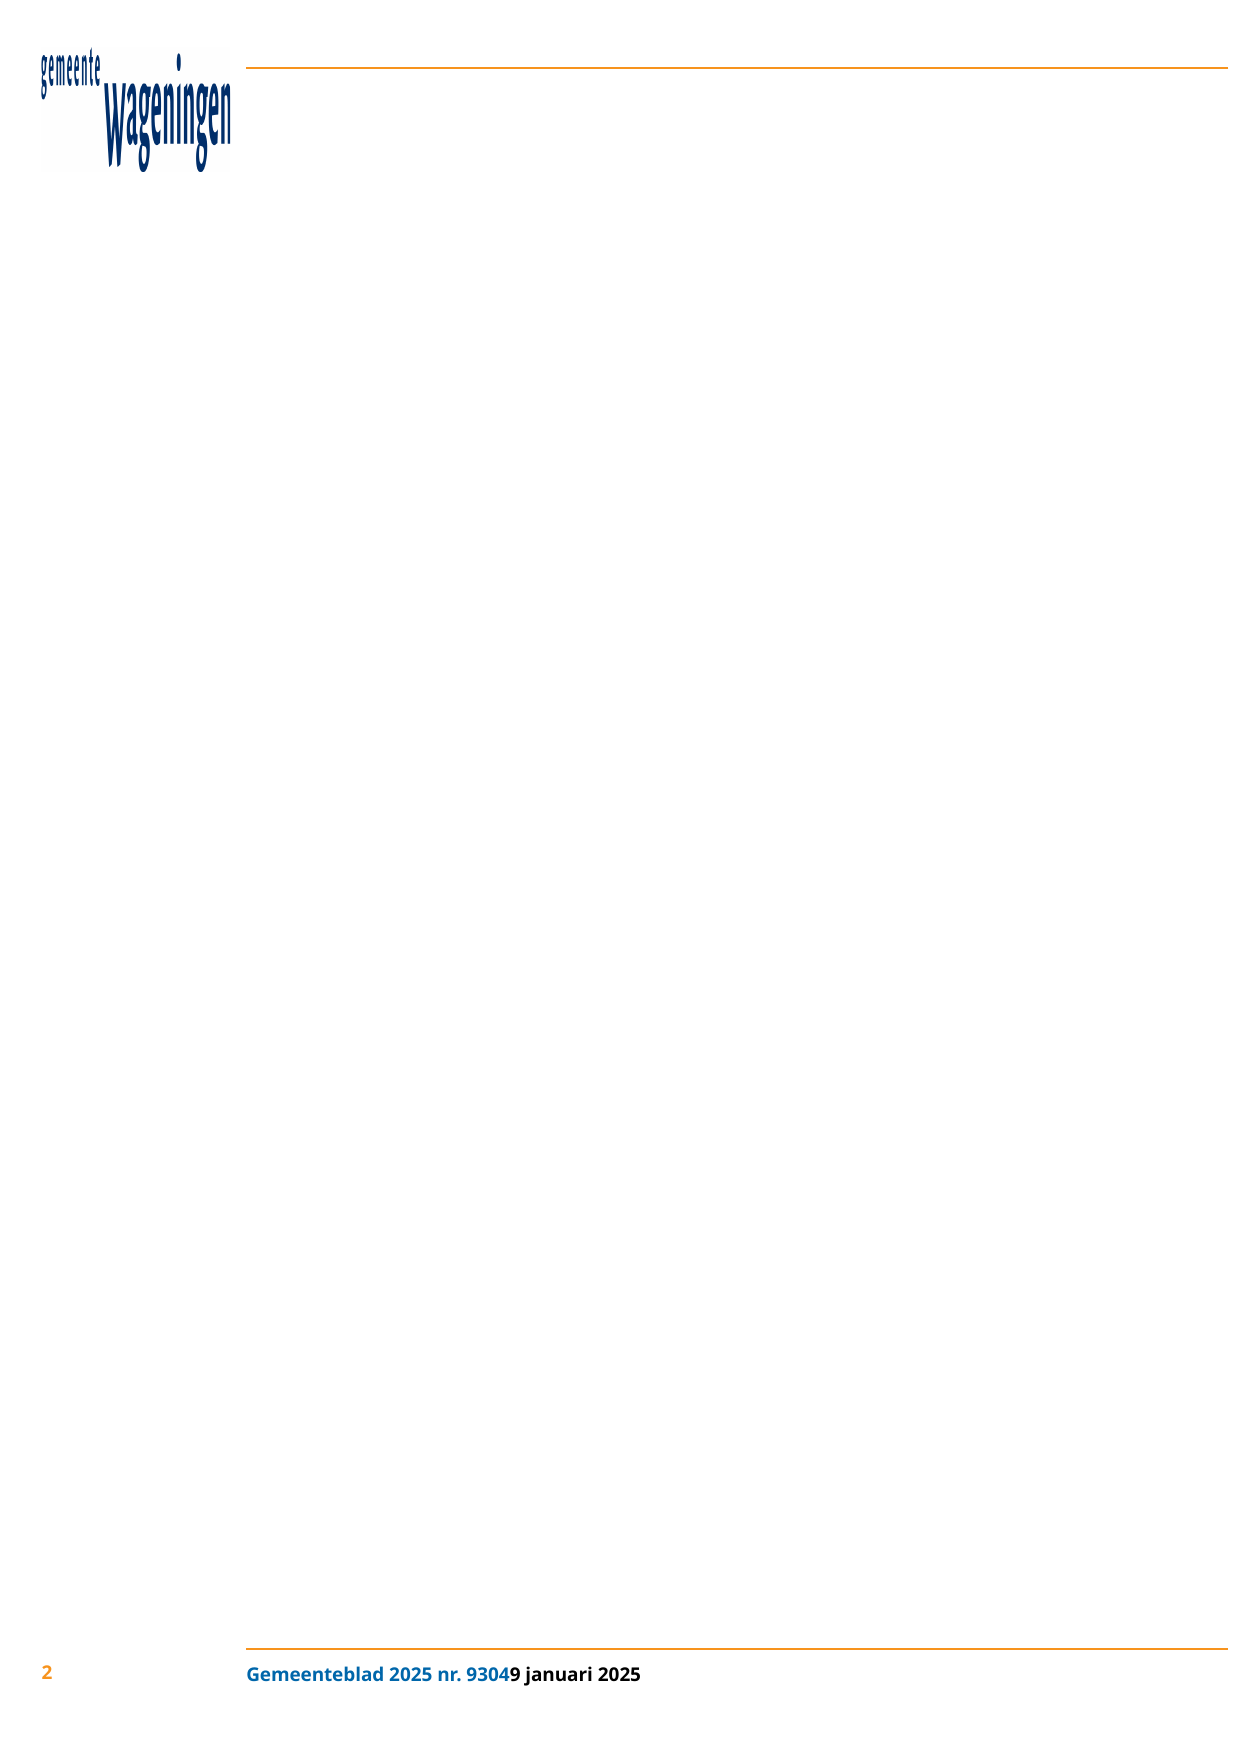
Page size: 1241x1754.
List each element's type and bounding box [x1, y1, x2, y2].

picture [41, 47, 231, 172]
